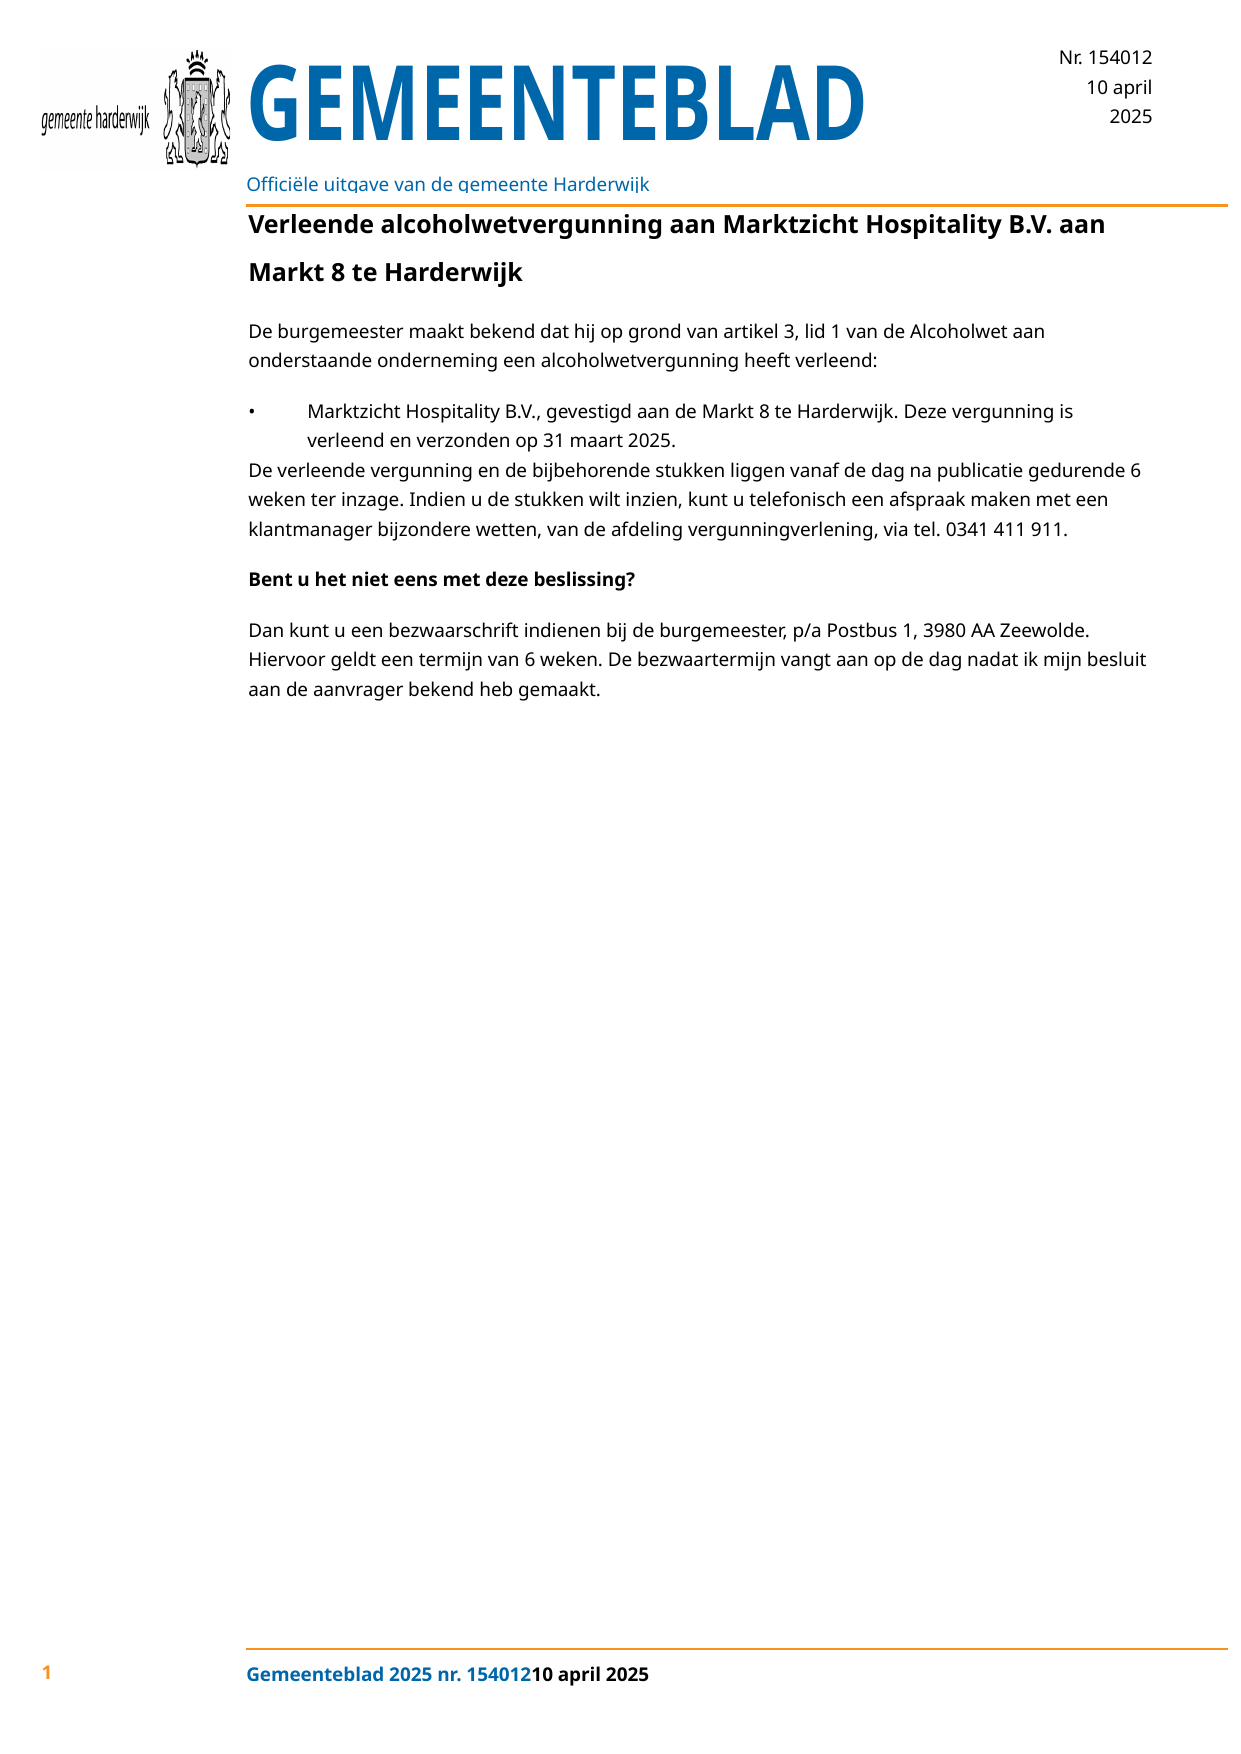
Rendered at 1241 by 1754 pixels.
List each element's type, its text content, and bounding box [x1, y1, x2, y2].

picture [41, 47, 231, 172]
text De burgemeester maakt bekend dat hij op grond van artikel 3, lid 1 van de Alcoholwet aan onderstaande onderneming een alcoholwetvergunning heeft verleend: [248, 318, 1152, 373]
text Bent u het niet eens met deze beslissing? [248, 567, 1152, 592]
list Marktzicht Hospitality B.V., gevestigd aan de Markt 8 te Harderwijk. Deze vergunning is verleend en verzonden op 31 maart 2025. [248, 398, 1152, 453]
text Dan kunt u een bezwaarschrift indienen bij de burgemeester, p/a Postbus 1, 3980 AA Zeewolde. Hiervoor geldt een termijn van 6 weken. De bezwaartermijn vangt aan op de dag nadat ik mijn besluit aan de aanvrager bekend heb gemaakt. [248, 617, 1152, 702]
text De verleende vergunning en de bijbehorende stukken liggen vanaf de dag na publicatie gedurende 6 weken ter inzage. Indien u de stukken wilt inzien, kunt u telefonisch een afspraak maken met een klantmanager bijzondere wetten, van de afdeling vergunningverlening, via tel. 0341 411 911. [248, 457, 1152, 542]
text Verleende alcoholwetvergunning aan Marktzicht Hospitality B.V. aan Markt 8 te Harderwijk [248, 207, 1152, 288]
